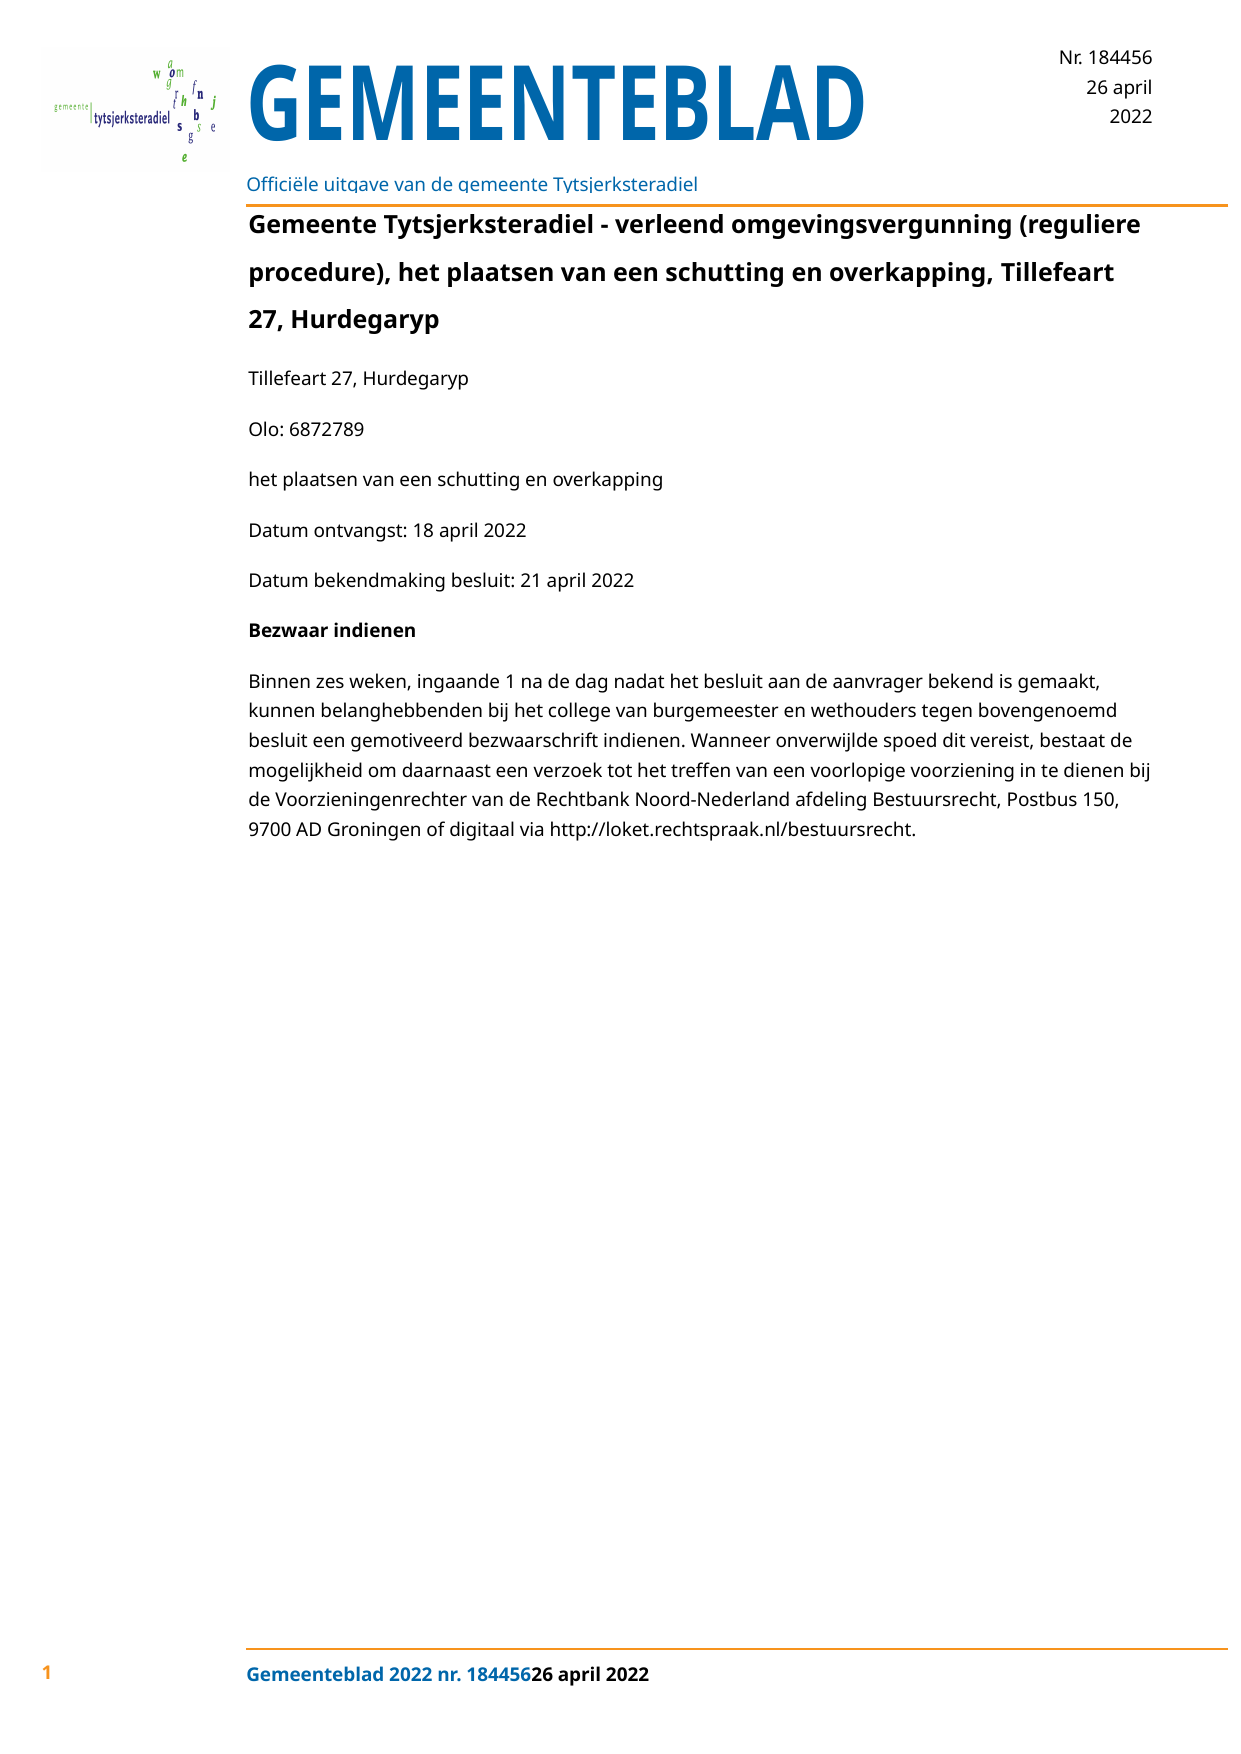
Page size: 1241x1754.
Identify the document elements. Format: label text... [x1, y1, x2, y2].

picture [41, 47, 231, 172]
text Bezwaar indienen [248, 618, 1152, 643]
text Tillefeart 27, Hurdegaryp [248, 366, 1152, 391]
text Olo: 6872789 [248, 416, 1152, 442]
text Gemeente Tytsjerksteradiel - verleend omgevingsvergunning (reguliere procedure), het plaatsen van een schutting en overkapping, Tillefeart 27, Hurdegaryp [248, 207, 1152, 336]
text Datum bekendmaking besluit: 21 april 2022 [248, 567, 1152, 593]
text Datum ontvangst: 18 april 2022 [248, 517, 1152, 542]
text het plaatsen van een schutting en overkapping [248, 466, 1152, 492]
text Binnen zes weken, ingaande 1 na de dag nadat het besluit aan de aanvrager bekend is gemaakt, kunnen belanghebbenden bij het college van burgemeester en wethouders tegen bovengenoemd besluit een gemotiveerd bezwaarschrift indienen. Wanneer onverwijlde spoed dit vereist, bestaat de mogelijkheid om daarnaast een verzoek tot het treffen van een voorlopige voorziening in te dienen bij de Voorzieningenrechter van de Rechtbank Noord-Nederland afdeling Bestuursrecht, Postbus 150, 9700 AD Groningen of digitaal via http://loket.rechtspraak.nl/bestuursrecht. [248, 668, 1152, 842]
